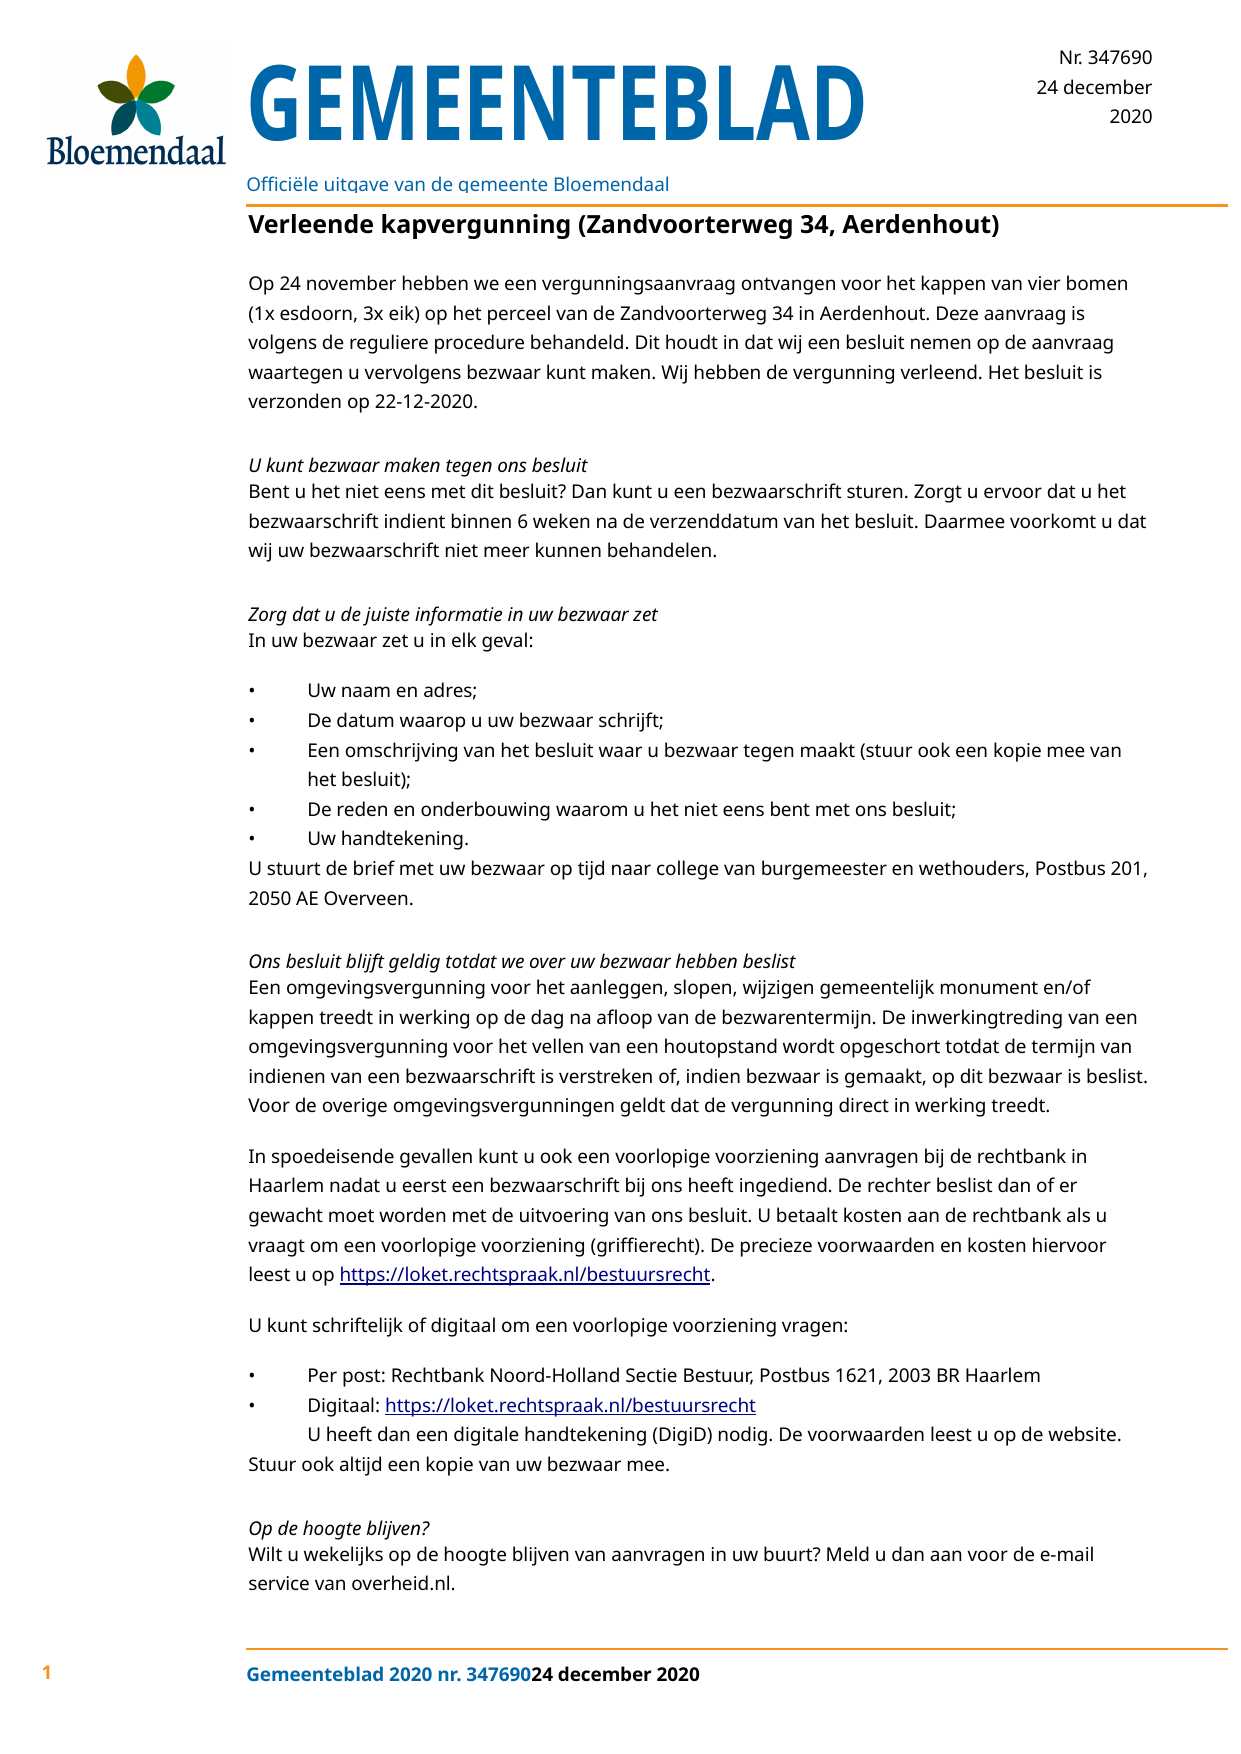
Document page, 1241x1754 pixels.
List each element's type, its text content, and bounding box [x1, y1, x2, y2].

text In uw bezwaar zet u in elk geval: [248, 627, 1152, 653]
text Stuur ook altijd een kopie van uw bezwaar mee. [248, 1451, 1152, 1477]
list Per post: Rechtbank Noord-Holland Sectie Bestuur, Postbus 1621, 2003 BR Haarlem [248, 1362, 1152, 1388]
text Zorg dat u de juiste informatie in uw bezwaar zet [248, 601, 1152, 627]
text Bent u het niet eens met dit besluit? Dan kunt u een bezwaarschrift sturen. Zorgt u ervoor dat u het bezwaarschrift indient binnen 6 weken na de verzenddatum van het besluit. Daarmee voorkomt u dat wij uw bezwaarschrift niet meer kunnen behandelen. [248, 478, 1152, 563]
text U kunt schriftelijk of digitaal om een voorlopige voorziening vragen: [248, 1312, 1152, 1338]
list Digitaal: https://loket.rechtspraak.nl/bestuursrecht [248, 1392, 1152, 1418]
text U stuurt de brief met uw bezwaar op tijd naar college van burgemeester en wethouders, Postbus 201, 2050 AE Overveen. [248, 855, 1152, 910]
text Ons besluit blijft geldig totdat we over uw bezwaar hebben beslist [248, 949, 1152, 974]
text Op de hoogte blijven? [248, 1515, 1152, 1541]
list Uw naam en adres; [248, 678, 1152, 703]
picture [41, 47, 231, 172]
list De datum waarop u uw bezwaar schrijft; [248, 707, 1152, 733]
text Verleende kapvergunning (Zandvoorterweg 34, Aerdenhout) [248, 207, 1152, 241]
text U kunt bezwaar maken tegen ons besluit [248, 453, 1152, 478]
list Uw handtekening. [248, 826, 1152, 851]
text Op 24 november hebben we een vergunningsaanvraag ontvangen voor het kappen van vier bomen (1x esdoorn, 3x eik) op het perceel van de Zandvoorterweg 34 in Aerdenhout. Deze aanvraag is volgens de reguliere procedure behandeld. Dit houdt in dat wij een besluit nemen op de aanvraag waartegen u vervolgens bezwaar kunt maken. Wij hebben de vergunning verleend. Het besluit is verzonden op 22-12-2020. [248, 270, 1152, 414]
list De reden en onderbouwing waarom u het niet eens bent met ons besluit; [248, 796, 1152, 822]
list U heeft dan een digitale handtekening (DigiD) nodig. De voorwaarden leest u op de website. [248, 1421, 1152, 1447]
list Een omschrijving van het besluit waar u bezwaar tegen maakt (stuur ook een kopie mee van het besluit); [248, 737, 1152, 792]
text Wilt u wekelijks op de hoogte blijven van aanvragen in uw buurt? Meld u dan aan voor de e-mail service van overheid.nl. [248, 1541, 1152, 1596]
text Een omgevingsvergunning voor het aanleggen, slopen, wijzigen gemeentelijk monument en/of kappen treedt in werking op de dag na afloop van de bezwarentermijn. De inwerkingtreding van een omgevingsvergunning voor het vellen van een houtopstand wordt opgeschort totdat de termijn van indienen van een bezwaarschrift is verstreken of, indien bezwaar is gemaakt, op dit bezwaar is beslist. Voor de overige omgevingsvergunningen geldt dat de vergunning direct in werking treedt. [248, 974, 1152, 1118]
text In spoedeisende gevallen kunt u ook een voorlopige voorziening aanvragen bij de rechtbank in Haarlem nadat u eerst een bezwaarschrift bij ons heeft ingediend. De rechter beslist dan of er gewacht moet worden met de uitvoering van ons besluit. U betaalt kosten aan de rechtbank als u vraagt om een voorlopige voorziening (griffierecht). De precieze voorwaarden en kosten hiervoor leest u op https://loket.rechtspraak.nl/bestuursrecht. [248, 1143, 1152, 1287]
